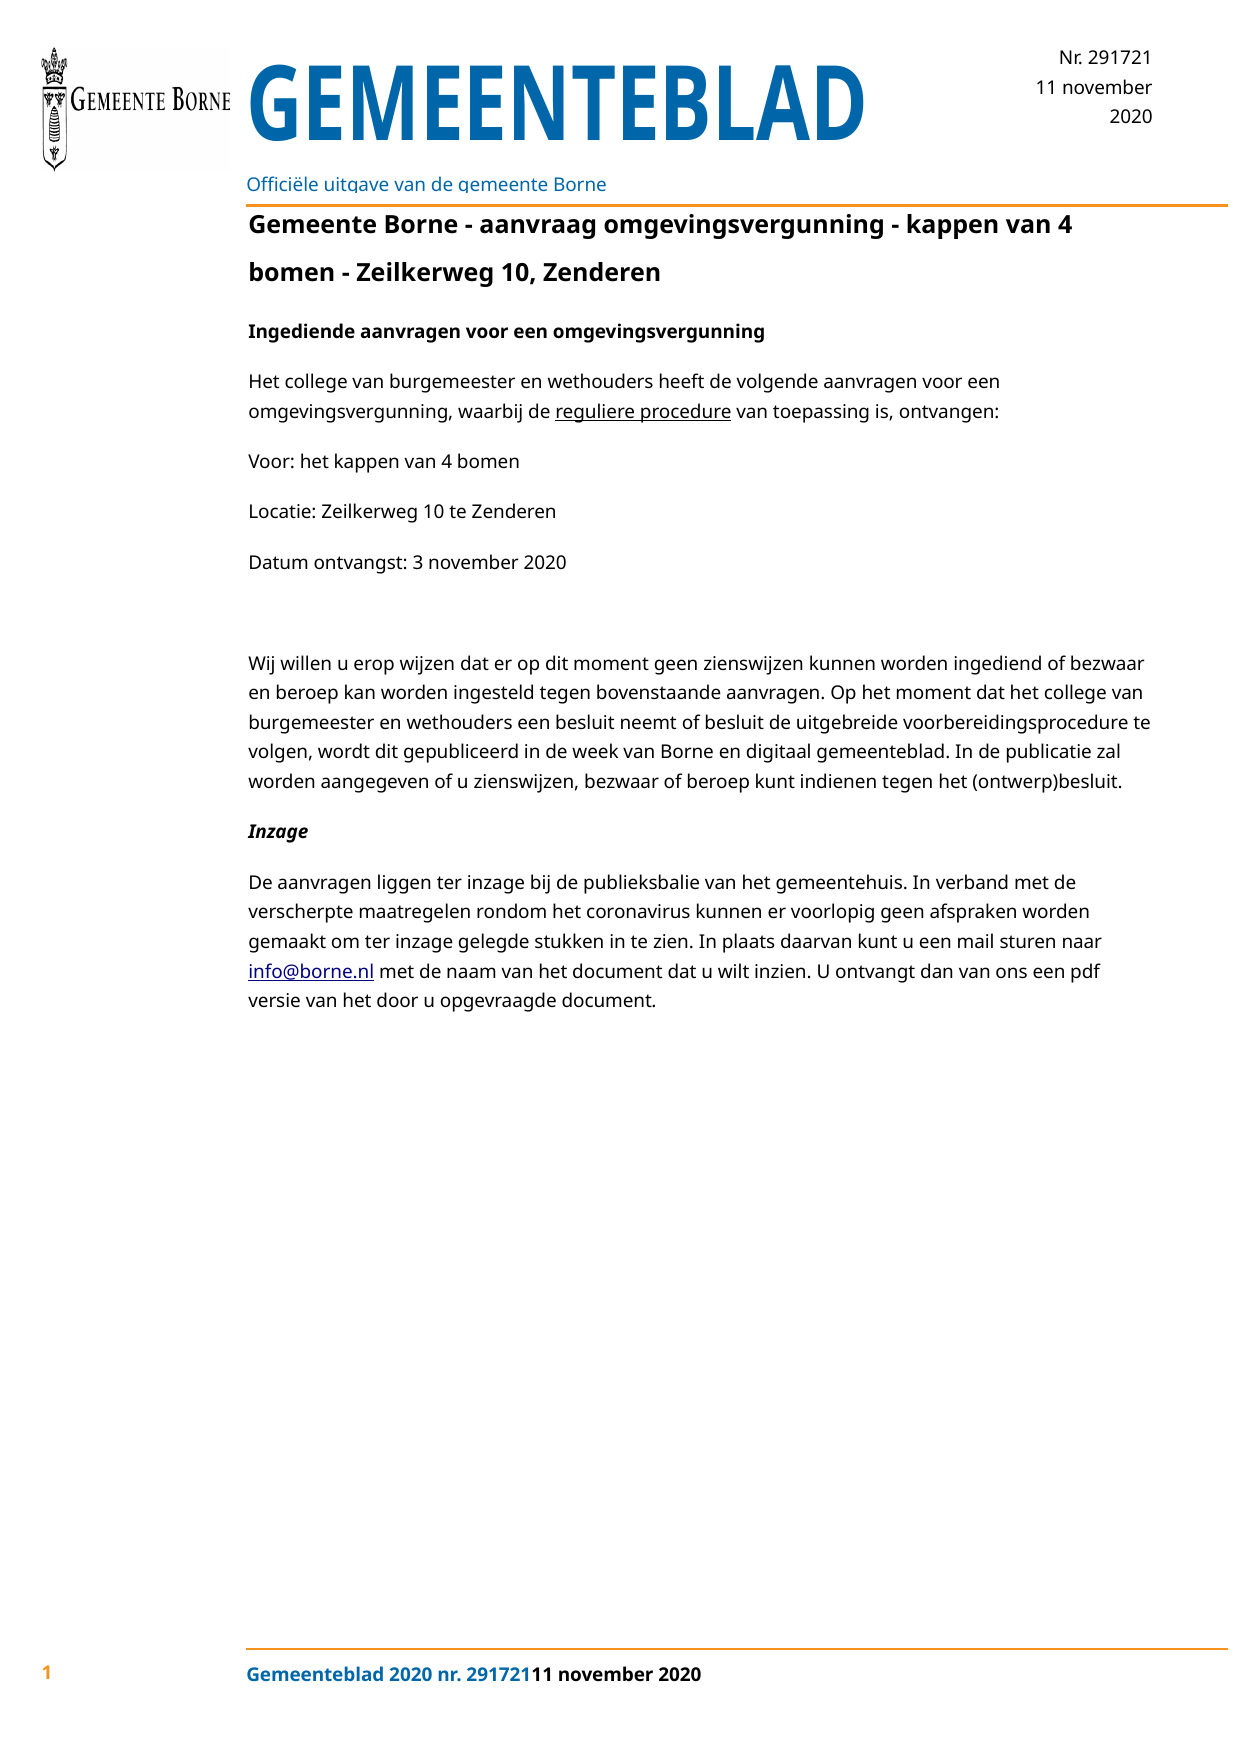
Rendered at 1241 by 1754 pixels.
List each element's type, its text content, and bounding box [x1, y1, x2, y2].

text Voor: het kappen van 4 bomen [248, 448, 1152, 474]
text Locatie: Zeilkerweg 10 te Zenderen [248, 499, 1152, 524]
text De aanvragen liggen ter inzage bij de publieksbalie van het gemeentehuis. In verband met de verscherpte maatregelen rondom het coronavirus kunnen er voorlopig geen afspraken worden gemaakt om ter inzage gelegde stukken in te zien. In plaats daarvan kunt u een mail sturen naar info@borne.nl met de naam van het document dat u wilt inzien. U ontvangt dan van ons een pdf versie van het door u opgevraagde document. [248, 869, 1152, 1013]
picture [41, 47, 231, 172]
text Ingediende aanvragen voor een omgevingsvergunning [248, 318, 1152, 344]
text Datum ontvangst: 3 november 2020 [248, 549, 1152, 575]
text Wij willen u erop wijzen dat er op dit moment geen zienswijzen kunnen worden ingediend of bezwaar en beroep kan worden ingesteld tegen bovenstaande aanvragen. Op het moment dat het college van burgemeester en wethouders een besluit neemt of besluit de uitgebreide voorbereidingsprocedure te volgen, wordt dit gepubliceerd in de week van Borne en digitaal gemeenteblad. In de publicatie zal worden aangegeven of u zienswijzen, bezwaar of beroep kunt indienen tegen het (ontwerp)besluit. [248, 650, 1152, 794]
text Het college van burgemeester en wethouders heeft de volgende aanvragen voor een omgevingsvergunning, waarbij de reguliere procedure van toepassing is, ontvangen: [248, 368, 1152, 424]
text Gemeente Borne - aanvraag omgevingsvergunning - kappen van 4 bomen - Zeilkerweg 10, Zenderen [248, 207, 1152, 288]
text Inzage [248, 819, 1152, 844]
